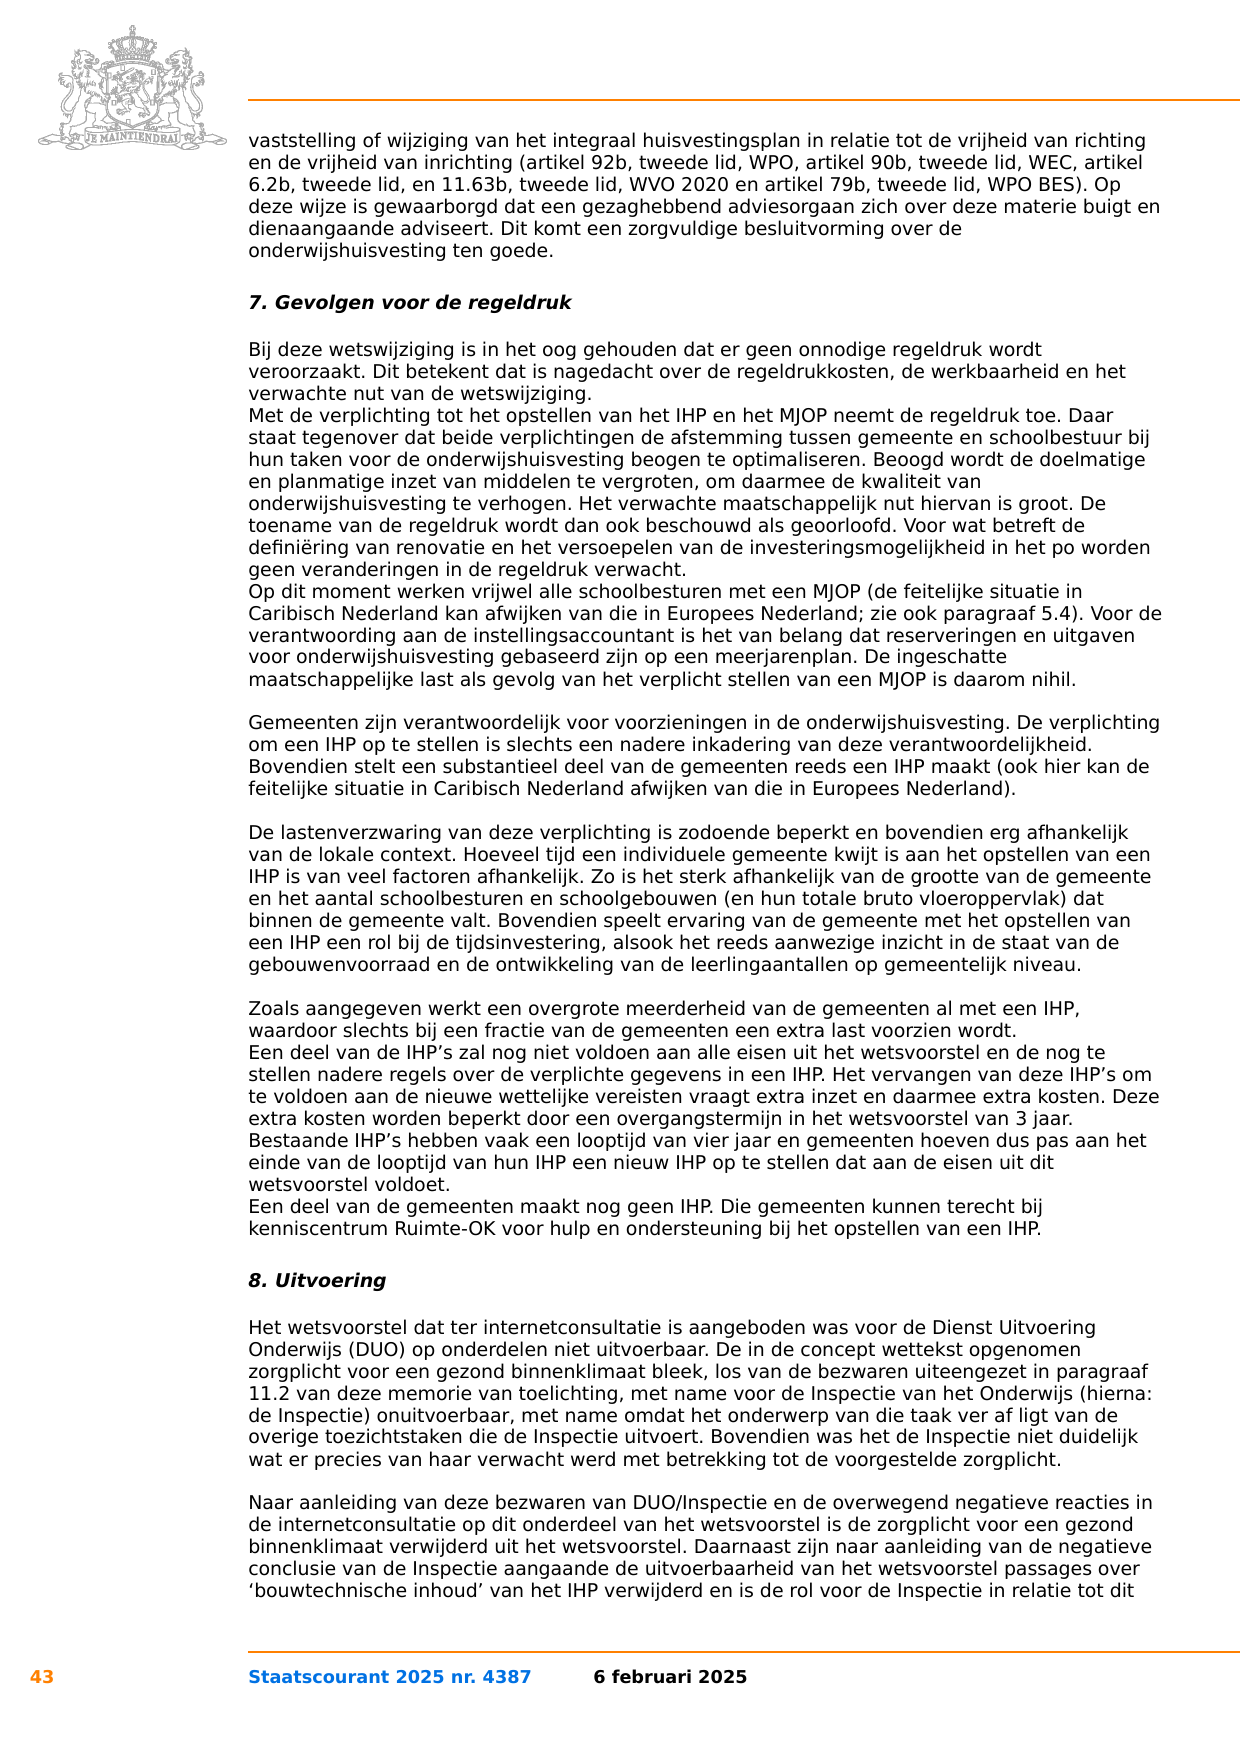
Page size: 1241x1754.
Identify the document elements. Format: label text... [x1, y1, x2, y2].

text vaststelling of wijziging van het integraal huisvestingsplan in relatie tot de vrijheid van richting en de vrijheid van inrichting (artikel 92b, tweede lid, WPO, artikel 90b, tweede lid, WEC, artikel 6.2b, tweede lid, en 11.63b, tweede lid, WVO 2020 en artikel 79b, tweede lid, WPO BES). Op deze wijze is gewaarborgd dat een gezaghebbend adviesorgaan zich over deze materie buigt en dienaangaande adviseert. Dit komt een zorgvuldige besluitvorming over de onderwijshuisvesting ten goede. [248, 130, 1163, 262]
subtitle 8. Uitvoering [248, 1269, 1163, 1292]
text Een deel van de IHP’s zal nog niet voldoen aan alle eisen uit het wetsvoorstel en de nog te stellen nadere regels over de verplichte gegevens in een IHP. Het vervangen van deze IHP’s om te voldoen aan de nieuwe wettelijke vereisten vraagt extra inzet en daarmee extra kosten. Deze extra kosten worden beperkt door een overgangstermijn in het wetsvoorstel van 3 jaar. Bestaande IHP’s hebben vaak een looptijd van vier jaar en gemeenten hoeven dus pas aan het einde van de looptijd van hun IHP een nieuw IHP op te stellen dat aan de eisen uit dit wetsvoorstel voldoet. [248, 1042, 1163, 1196]
text Zoals aangegeven werkt een overgrote meerderheid van de gemeenten al met een IHP, waardoor slechts bij een fractie van de gemeenten een extra last voorzien wordt. [248, 998, 1163, 1042]
picture [38, 25, 227, 150]
text De lastenverzwaring van deze verplichting is zodoende beperkt en bovendien erg afhankelijk van de lokale context. Hoeveel tijd een individuele gemeente kwijt is aan het opstellen van een IHP is van veel factoren afhankelijk. Zo is het sterk afhankelijk van de grootte van de gemeente en het aantal schoolbesturen en schoolgebouwen (en hun totale bruto vloeroppervlak) dat binnen de gemeente valt. Bovendien speelt ervaring van de gemeente met het opstellen van een IHP een rol bij de tijdsinvestering, alsook het reeds aanwezige inzicht in de staat van de gebouwenvoorraad en de ontwikkeling van de leerlingaantallen op gemeentelijk niveau. [248, 822, 1163, 976]
text Gemeenten zijn verantwoordelijk voor voorzieningen in de onderwijshuisvesting. De verplichting om een IHP op te stellen is slechts een nadere inkadering van deze verantwoordelijkheid. Bovendien stelt een substantieel deel van de gemeenten reeds een IHP maakt (ook hier kan de feitelijke situatie in Caribisch Nederland afwijken van die in Europees Nederland). [248, 712, 1163, 800]
text Een deel van de gemeenten maakt nog geen IHP. Die gemeenten kunnen terecht bij kenniscentrum Ruimte-OK voor hulp en ondersteuning bij het opstellen van een IHP. [248, 1196, 1163, 1239]
text Het wetsvoorstel dat ter internetconsultatie is aangeboden was voor de Dienst Uitvoering Onderwijs (DUO) op onderdelen niet uitvoerbaar. De in de concept wettekst opgenomen zorgplicht voor een gezond binnenklimaat bleek, los van de bezwaren uiteengezet in paragraaf 11.2 van deze memorie van toelichting, met name voor de Inspectie van het Onderwijs (hierna: de Inspectie) onuitvoerbaar, met name omdat het onderwerp van die taak ver af ligt van de overige toezichtstaken die de Inspectie uitvoert. Bovendien was het de Inspectie niet duidelijk wat er precies van haar verwacht werd met betrekking tot de voorgestelde zorgplicht. [248, 1317, 1163, 1470]
text Bij deze wetswijziging is in het oog gehouden dat er geen onnodige regeldruk wordt veroorzaakt. Dit betekent dat is nagedacht over de regeldrukkosten, de werkbaarheid en het verwachte nut van de wetswijziging. [248, 339, 1163, 405]
text Naar aanleiding van deze bezwaren van DUO/Inspectie en de overwegend negatieve reacties in de internetconsultatie op dit onderdeel van het wetsvoorstel is de zorgplicht voor een gezond binnenklimaat verwijderd uit het wetsvoorstel. Daarnaast zijn naar aanleiding van de negatieve conclusie van de Inspectie aangaande de uitvoerbaarheid van het wetsvoorstel passages over ‘bouwtechnische inhoud’ van het IHP verwijderd en is de rol voor de Inspectie in relatie tot dit [248, 1492, 1163, 1602]
subtitle 7. Gevolgen voor de regeldruk [248, 292, 1163, 314]
text Op dit moment werken vrijwel alle schoolbesturen met een MJOP (de feitelijke situatie in Caribisch Nederland kan afwijken van die in Europees Nederland; zie ook paragraaf 5.4). Voor de verantwoording aan de instellingsaccountant is het van belang dat reserveringen en uitgaven voor onderwijshuisvesting gebaseerd zijn op een meerjarenplan. De ingeschatte maatschappelijke last als gevolg van het verplicht stellen van een MJOP is daarom nihil. [248, 581, 1163, 690]
text Met de verplichting tot het opstellen van het IHP en het MJOP neemt de regeldruk toe. Daar staat tegenover dat beide verplichtingen de afstemming tussen gemeente en schoolbestuur bij hun taken voor de onderwijshuisvesting beogen te optimaliseren. Beoogd wordt de doelmatige en planmatige inzet van middelen te vergroten, om daarmee de kwaliteit van onderwijshuisvesting te verhogen. Het verwachte maatschappelijk nut hiervan is groot. De toename van de regeldruk wordt dan ook beschouwd als geoorloofd. Voor wat betreft de definiëring van renovatie en het versoepelen van de investeringsmogelijkheid in het po worden geen veranderingen in de regeldruk verwacht. [248, 405, 1163, 581]
